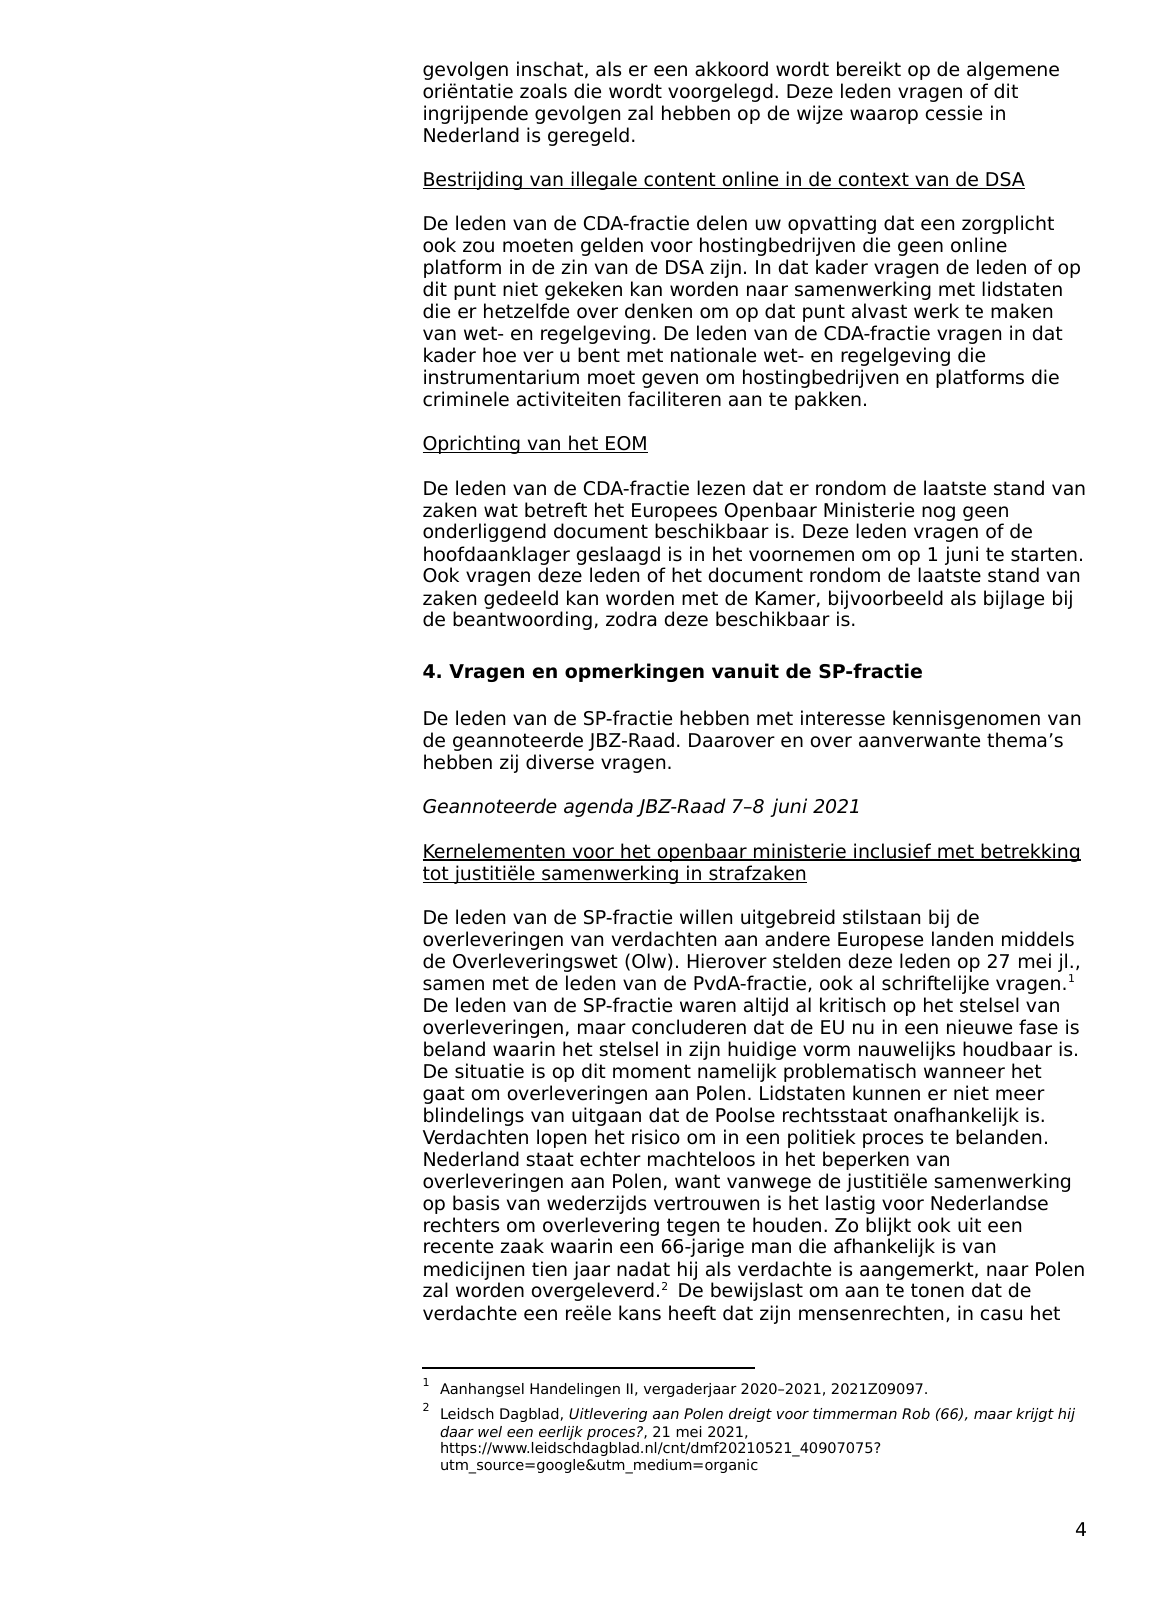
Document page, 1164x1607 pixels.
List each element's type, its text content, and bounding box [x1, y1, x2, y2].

subtitle Geannoteerde agenda JBZ-Raad 7–8 juni 2021 [422, 796, 1087, 818]
subtitle Bestrijding van illegale content online in de context van de DSA [422, 169, 1087, 191]
subtitle 4. Vragen en opmerkingen vanuit de SP-fractie [422, 661, 1087, 683]
subtitle Oprichting van het EOM [422, 433, 1087, 455]
subtitle Kernelementen voor het openbaar ministerie inclusief met betrekking tot justitiële samenwerking in strafzaken [422, 841, 1087, 884]
text De leden van de CDA-fractie delen uw opvatting dat een zorgplicht ook zou moeten gelden voor hostingbedrijven die geen online platform in de zin van de DSA zijn. In dat kader vragen de leden of op dit punt niet gekeken kan worden naar samenwerking met lidstaten die er hetzelfde over denken om op dat punt alvast werk te maken van wet- en regelgeving. De leden van de CDA-fractie vragen in dat kader hoe ver u bent met nationale wet- en regelgeving die instrumentarium moet geven om hostingbedrijven en platforms die criminele activiteiten faciliteren aan te pakken. [422, 213, 1087, 411]
text De leden van de SP-fractie hebben met interesse kennisgenomen van de geannoteerde JBZ-Raad. Daarover en over aanverwante thema’s hebben zij diverse vragen. [422, 708, 1087, 774]
text De leden van de CDA-fractie lezen dat er rondom de laatste stand van zaken wat betreft het Europees Openbaar Ministerie nog geen onderliggend document beschikbaar is. Deze leden vragen of de hoofdaanklager geslaagd is in het voornemen om op 1 juni te starten. Ook vragen deze leden of het document rondom de laatste stand van zaken gedeeld kan worden met de Kamer, bijvoorbeeld als bijlage bij de beantwoording, zodra deze beschikbaar is. [422, 477, 1087, 631]
text gevolgen inschat, als er een akkoord wordt bereikt op de algemene oriëntatie zoals die wordt voorgelegd. Deze leden vragen of dit ingrijpende gevolgen zal hebben op de wijze waarop cessie in Nederland is geregeld. [422, 59, 1087, 147]
text Leidsch Dagblad, Uitlevering aan Polen dreigt voor timmerman Rob (66), maar krijgt hij daar wel een eerlijk proces?, 21 mei 2021, https://www.leidschdagblad.nl/cnt/dmf20210521_40907075?utm_source=google&utm_medium=organic [422, 1402, 1087, 1474]
text De situatie is op dit moment namelijk problematisch wanneer het gaat om overleveringen aan Polen. Lidstaten kunnen er niet meer blindelings van uitgaan dat de Poolse rechtsstaat onafhankelijk is. Verdachten lopen het risico om in een politiek proces te belanden. Nederland staat echter machteloos in het beperken van overleveringen aan Polen, want vanwege de justitiële samenwerking op basis van wederzijds vertrouwen is het lastig voor Nederlandse rechters om overlevering tegen te houden. Zo blijkt ook uit een recente zaak waarin een 66-jarige man die afhankelijk is van medicijnen tien jaar nadat hij als verdachte is aangemerkt, naar Polen zal worden overgeleverd. De bewijslast om aan te tonen dat de verdachte een reële kans heeft dat zijn mensenrechten, in casu het [422, 1061, 1087, 1324]
text De leden van de SP-fractie willen uitgebreid stilstaan bij de overleveringen van verdachten aan andere Europese landen middels de Overleveringswet (Olw). Hierover stelden deze leden op 27 mei jl., samen met de leden van de PvdA-fractie, ook al schriftelijke vragen. De leden van de SP-fractie waren altijd al kritisch op het stelsel van overleveringen, maar concluderen dat de EU nu in een nieuwe fase is beland waarin het stelsel in zijn huidige vorm nauwelijks houdbaar is. [422, 907, 1087, 1061]
text Aanhangsel Handelingen II, vergaderjaar 2020–2021, 2021Z09097. [422, 1377, 1087, 1399]
